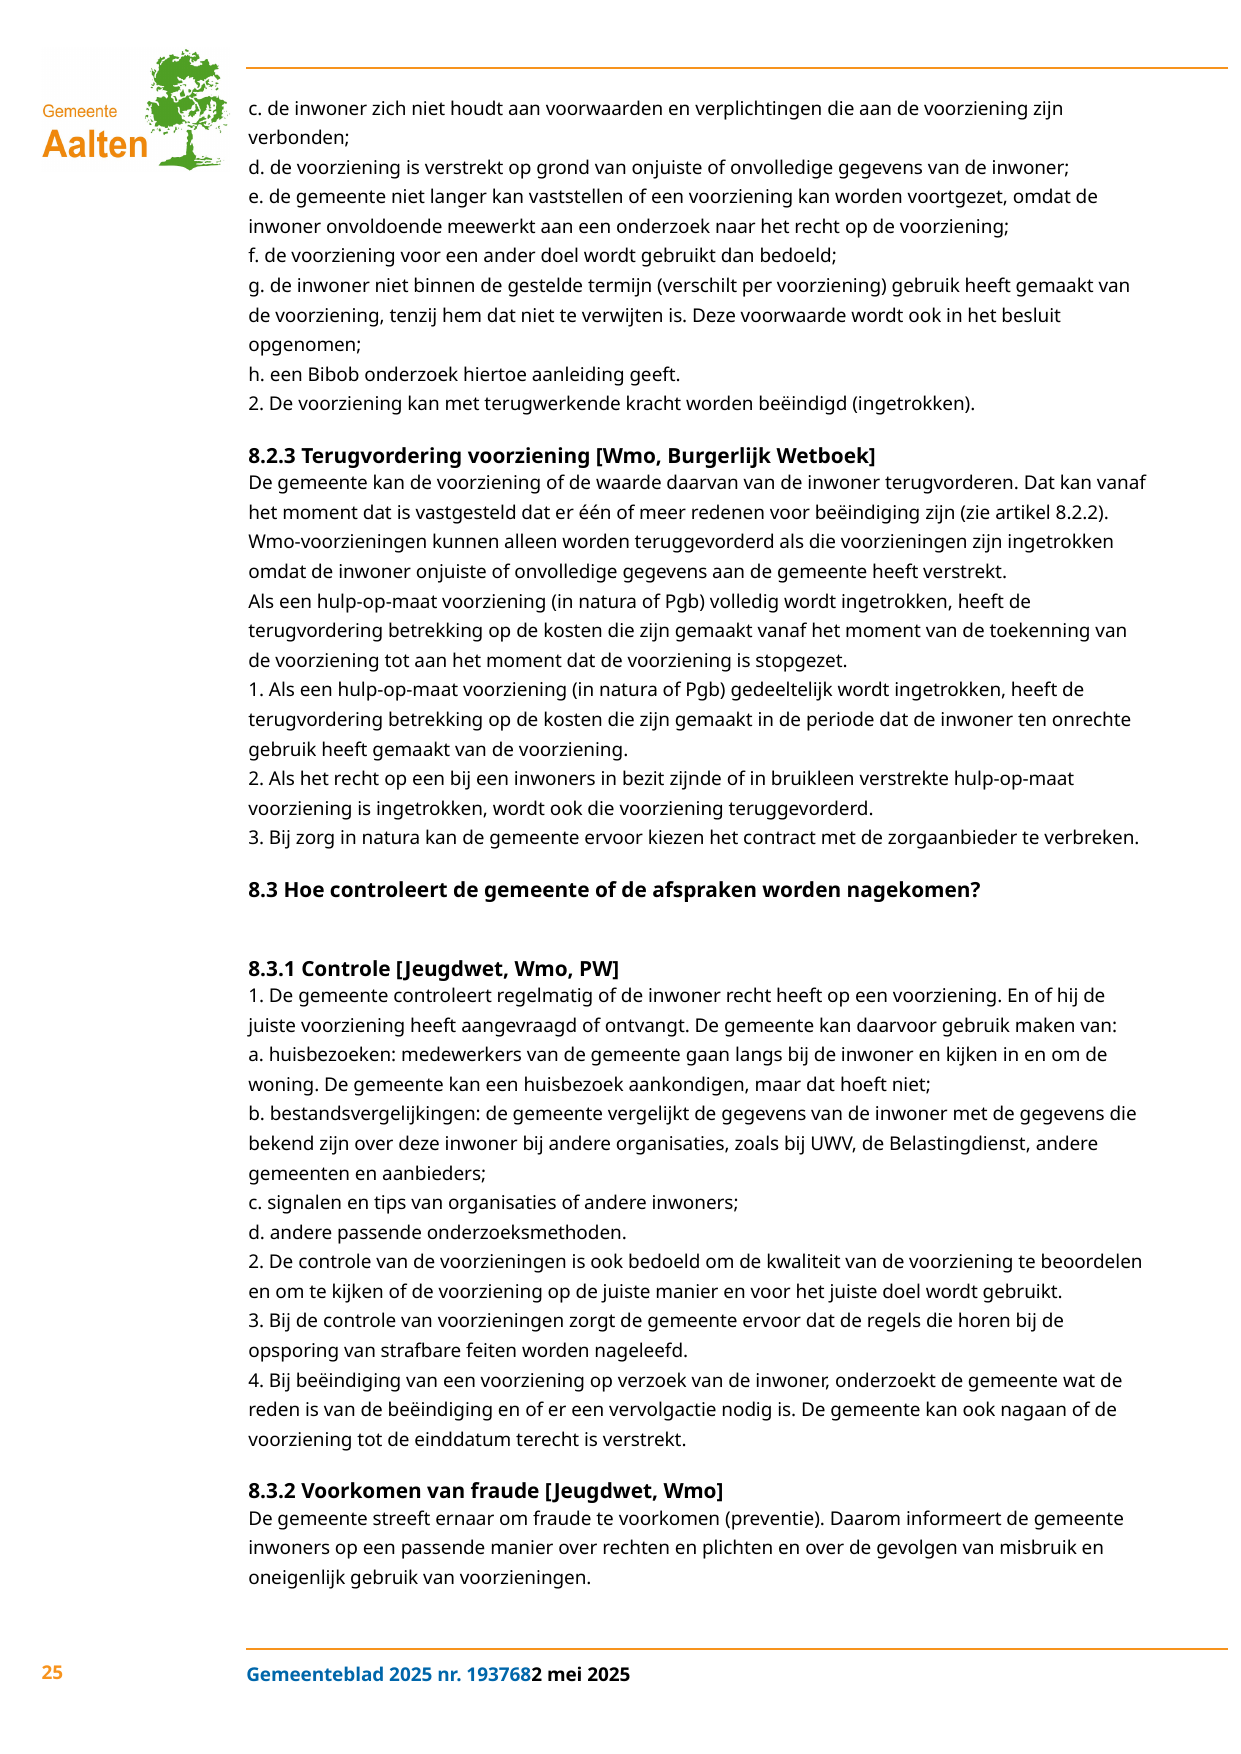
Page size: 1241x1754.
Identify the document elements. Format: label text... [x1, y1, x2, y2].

text Als een hulp-op-maat voorziening (in natura of Pgb) volledig wordt ingetrokken, heeft de terugvordering betrekking op de kosten die zijn gemaakt vanaf het moment van de toekenning van de voorziening tot aan het moment dat de voorziening is stopgezet. [248, 588, 1152, 673]
text f. de voorziening voor een ander doel wordt gebruikt dan bedoeld; [248, 243, 1152, 268]
text e. de gemeente niet langer kan vaststellen of een voorziening kan worden voortgezet, omdat de inwoner onvoldoende meewerkt aan een onderzoek naar het recht op de voorziening; [248, 183, 1152, 239]
text b. bestandsvergelijkingen: de gemeente vergelijkt de gegevens van de inwoner met de gegevens die bekend zijn over deze inwoner bij andere organisaties, zoals bij UWV, de Belastingdienst, andere gemeenten en aanbieders; [248, 1101, 1152, 1185]
picture [41, 47, 231, 172]
text 8.2.3 Terugvordering voorziening [Wmo, Burgerlijk Wetboek] [248, 441, 1152, 469]
text 4. Bij beëindiging van een voorziening op verzoek van de inwoner, onderzoekt de gemeente wat de reden is van de beëindiging en of er een vervolgactie nodig is. De gemeente kan ook nagaan of de voorziening tot de einddatum terecht is verstrekt. [248, 1367, 1152, 1452]
text 3. Bij de controle van voorzieningen zorgt de gemeente ervoor dat de regels die horen bij de opsporing van strafbare feiten worden nageleefd. [248, 1308, 1152, 1363]
text 2. Als het recht op een bij een inwoners in bezit zijnde of in bruikleen verstrekte hulp-op-maat voorziening is ingetrokken, wordt ook die voorziening teruggevorderd. [248, 765, 1152, 821]
text h. een Bibob onderzoek hiertoe aanleiding geeft. [248, 361, 1152, 387]
text De gemeente streeft ernaar om fraude te voorkomen (preventie). Daarom informeert de gemeente inwoners op een passende manier over rechten en plichten en over de gevolgen van misbruik en oneigenlijk gebruik van voorzieningen. [248, 1505, 1152, 1590]
text 2. De voorziening kan met terugwerkende kracht worden beëindigd (ingetrokken). [248, 391, 1152, 416]
text 2. De controle van de voorzieningen is ook bedoeld om de kwaliteit van de voorziening te beoordelen en om te kijken of de voorziening op de juiste manier en voor het juiste doel wordt gebruikt. [248, 1248, 1152, 1304]
text 8.3.1 Controle [Jeugdwet, Wmo, PW] [248, 954, 1152, 982]
text c. signalen en tips van organisaties of andere inwoners; [248, 1189, 1152, 1215]
text 3. Bij zorg in natura kan de gemeente ervoor kiezen het contract met de zorgaanbieder te verbreken. [248, 824, 1152, 850]
text d. de voorziening is verstrekt op grond van onjuiste of onvolledige gegevens van de inwoner; [248, 154, 1152, 180]
text 1. Als een hulp-op-maat voorziening (in natura of Pgb) gedeeltelijk wordt ingetrokken, heeft de terugvordering betrekking op de kosten die zijn gemaakt in de periode dat de inwoner ten onrechte gebruik heeft gemaakt van de voorziening. [248, 677, 1152, 761]
text g. de inwoner niet binnen de gestelde termijn (verschilt per voorziening) gebruik heeft gemaakt van de voorziening, tenzij hem dat niet te verwijten is. Deze voorwaarde wordt ook in het besluit opgenomen; [248, 272, 1152, 357]
text 8.3 Hoe controleert de gemeente of de afspraken worden nagekomen? [248, 875, 1152, 903]
text c. de inwoner zich niet houdt aan voorwaarden en verplichtingen die aan de voorziening zijn verbonden; [248, 95, 1152, 150]
text 1. De gemeente controleert regelmatig of de inwoner recht heeft op een voorziening. En of hij de juiste voorziening heeft aangevraagd of ontvangt. De gemeente kan daarvoor gebruik maken van: [248, 982, 1152, 1037]
text 8.3.2 Voorkomen van fraude [Jeugdwet, Wmo] [248, 1476, 1152, 1505]
text d. andere passende onderzoeksmethoden. [248, 1219, 1152, 1244]
text a. huisbezoeken: medewerkers van de gemeente gaan langs bij de inwoner en kijken in en om de woning. De gemeente kan een huisbezoek aankondigen, maar dat hoeft niet; [248, 1041, 1152, 1097]
text De gemeente kan de voorziening of de waarde daarvan van de inwoner terugvorderen. Dat kan vanaf het moment dat is vastgesteld dat er één of meer redenen voor beëindiging zijn (zie artikel 8.2.2). Wmo-voorzieningen kunnen alleen worden teruggevorderd als die voorzieningen zijn ingetrokken omdat de inwoner onjuiste of onvolledige gegevens aan de gemeente heeft verstrekt. [248, 469, 1152, 584]
